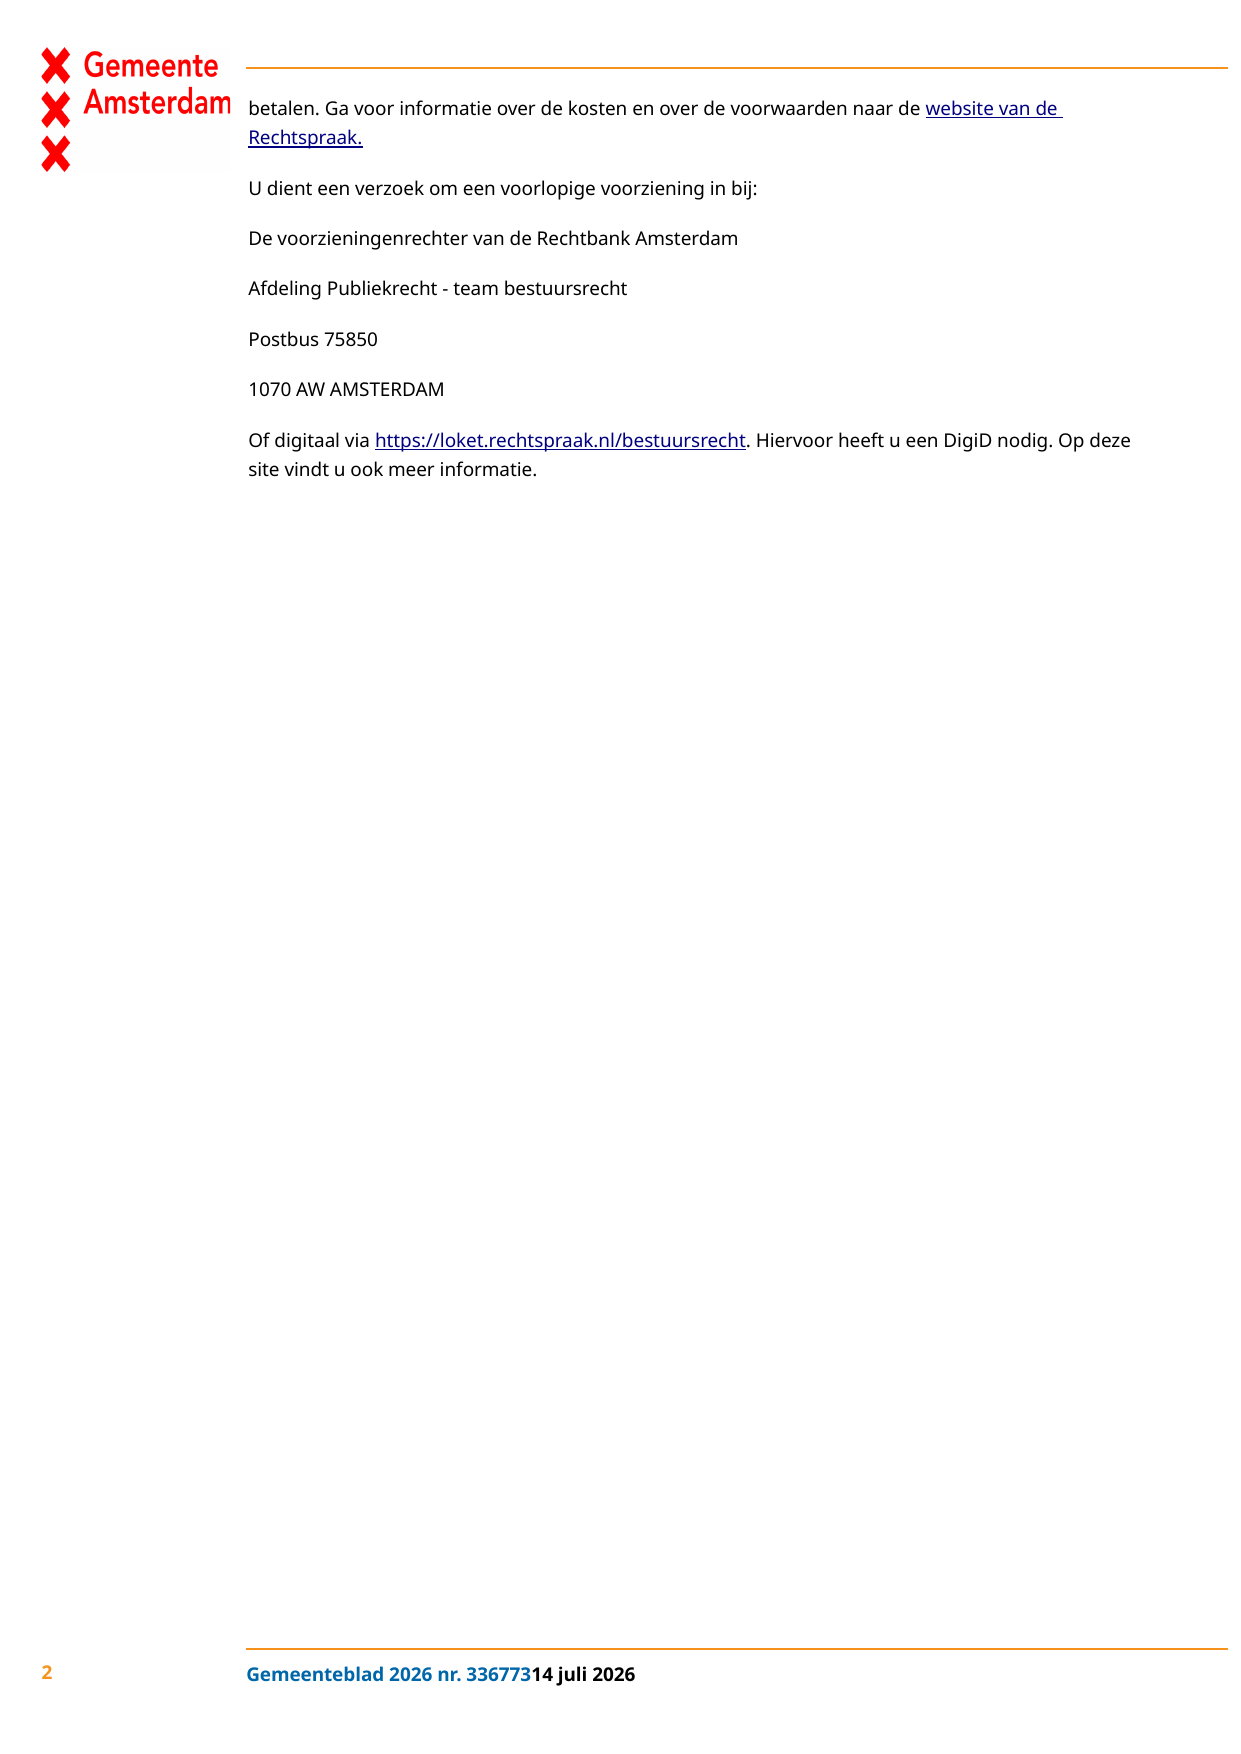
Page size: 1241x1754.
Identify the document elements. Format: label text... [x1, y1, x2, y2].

text U dient een verzoek om een voorlopige voorziening in bij: [248, 175, 1152, 201]
text De voorzieningenrechter van de Rechtbank Amsterdam [248, 225, 1152, 251]
text betalen. Ga voor informatie over de kosten en over de voorwaarden naar de website van de Rechtspraak. [248, 95, 1152, 150]
text Postbus 75850 [248, 326, 1152, 352]
text 1070 AW AMSTERDAM [248, 376, 1152, 402]
text Afdeling Publiekrecht - team bestuursrecht [248, 276, 1152, 301]
picture [41, 47, 231, 172]
text Of digitaal via https://loket.rechtspraak.nl/bestuursrecht. Hiervoor heeft u een DigiD nodig. Op deze site vindt u ook meer informatie. [248, 427, 1152, 482]
